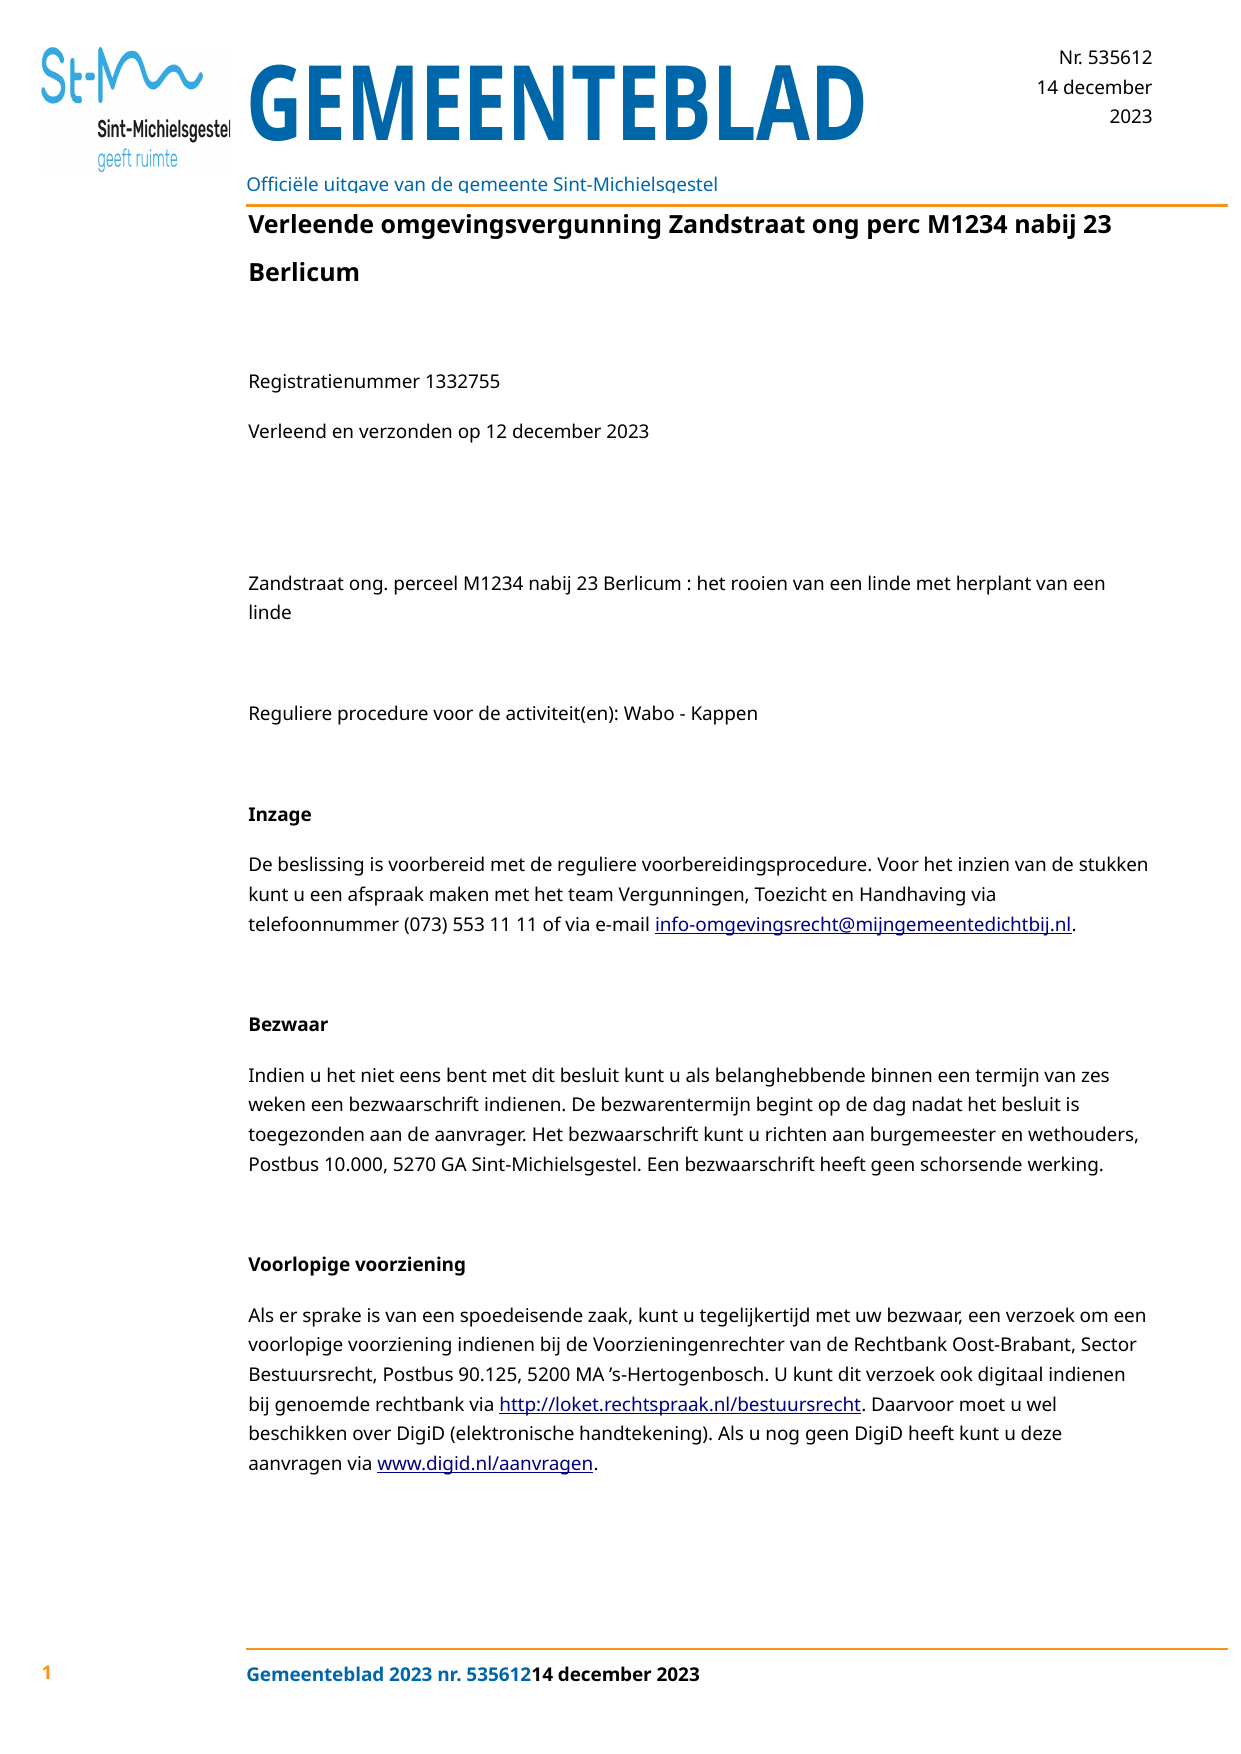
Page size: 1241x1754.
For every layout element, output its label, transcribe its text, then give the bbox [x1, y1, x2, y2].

text Bezwaar [248, 1012, 1152, 1037]
text Als er sprake is van een spoedeisende zaak, kunt u tegelijkertijd met uw bezwaar, een verzoek om een voorlopige voorziening indienen bij de Voorzieningenrechter van de Rechtbank Oost-Brabant, Sector Bestuursrecht, Postbus 90.125, 5200 MA ’s-Hertogenbosch. U kunt dit verzoek ook digitaal indienen bij genoemde rechtbank via http://loket.rechtspraak.nl/bestuursrecht. Daarvoor moet u wel beschikken over DigiD (elektronische handtekening). Als u nog geen DigiD heeft kunt u deze aanvragen via www.digid.nl/aanvragen. [248, 1302, 1152, 1476]
text De beslissing is voorbereid met de reguliere voorbereidingsprocedure. Voor het inzien van de stukken kunt u een afspraak maken met het team Vergunningen, Toezicht en Handhaving via telefoonnummer (073) 553 11 11 of via e-mail info-omgevingsrecht@mijngemeentedichtbij.nl. [248, 852, 1152, 937]
text Voorlopige voorziening [248, 1252, 1152, 1277]
text Registratienummer 1332755 [248, 368, 1152, 394]
picture [41, 47, 231, 172]
text Indien u het niet eens bent met dit besluit kunt u als belanghebbende binnen een termijn van zes weken een bezwaarschrift indienen. De bezwarentermijn begint op de dag nadat het besluit is toegezonden aan de aanvrager. Het bezwaarschrift kunt u richten aan burgemeester en wethouders, Postbus 10.000, 5270 GA Sint-Michielsgestel. Een bezwaarschrift heeft geen schorsende werking. [248, 1062, 1152, 1177]
text Verleende omgevingsvergunning Zandstraat ong perc M1234 nabij 23 Berlicum [248, 207, 1152, 288]
text Reguliere procedure voor de activiteit(en): Wabo - Kappen [248, 700, 1152, 726]
text Verleend en verzonden op 12 december 2023 [248, 419, 1152, 444]
text Zandstraat ong. perceel M1234 nabij 23 Berlicum : het rooien van een linde met herplant van een linde [248, 570, 1152, 625]
text Inzage [248, 801, 1152, 827]
